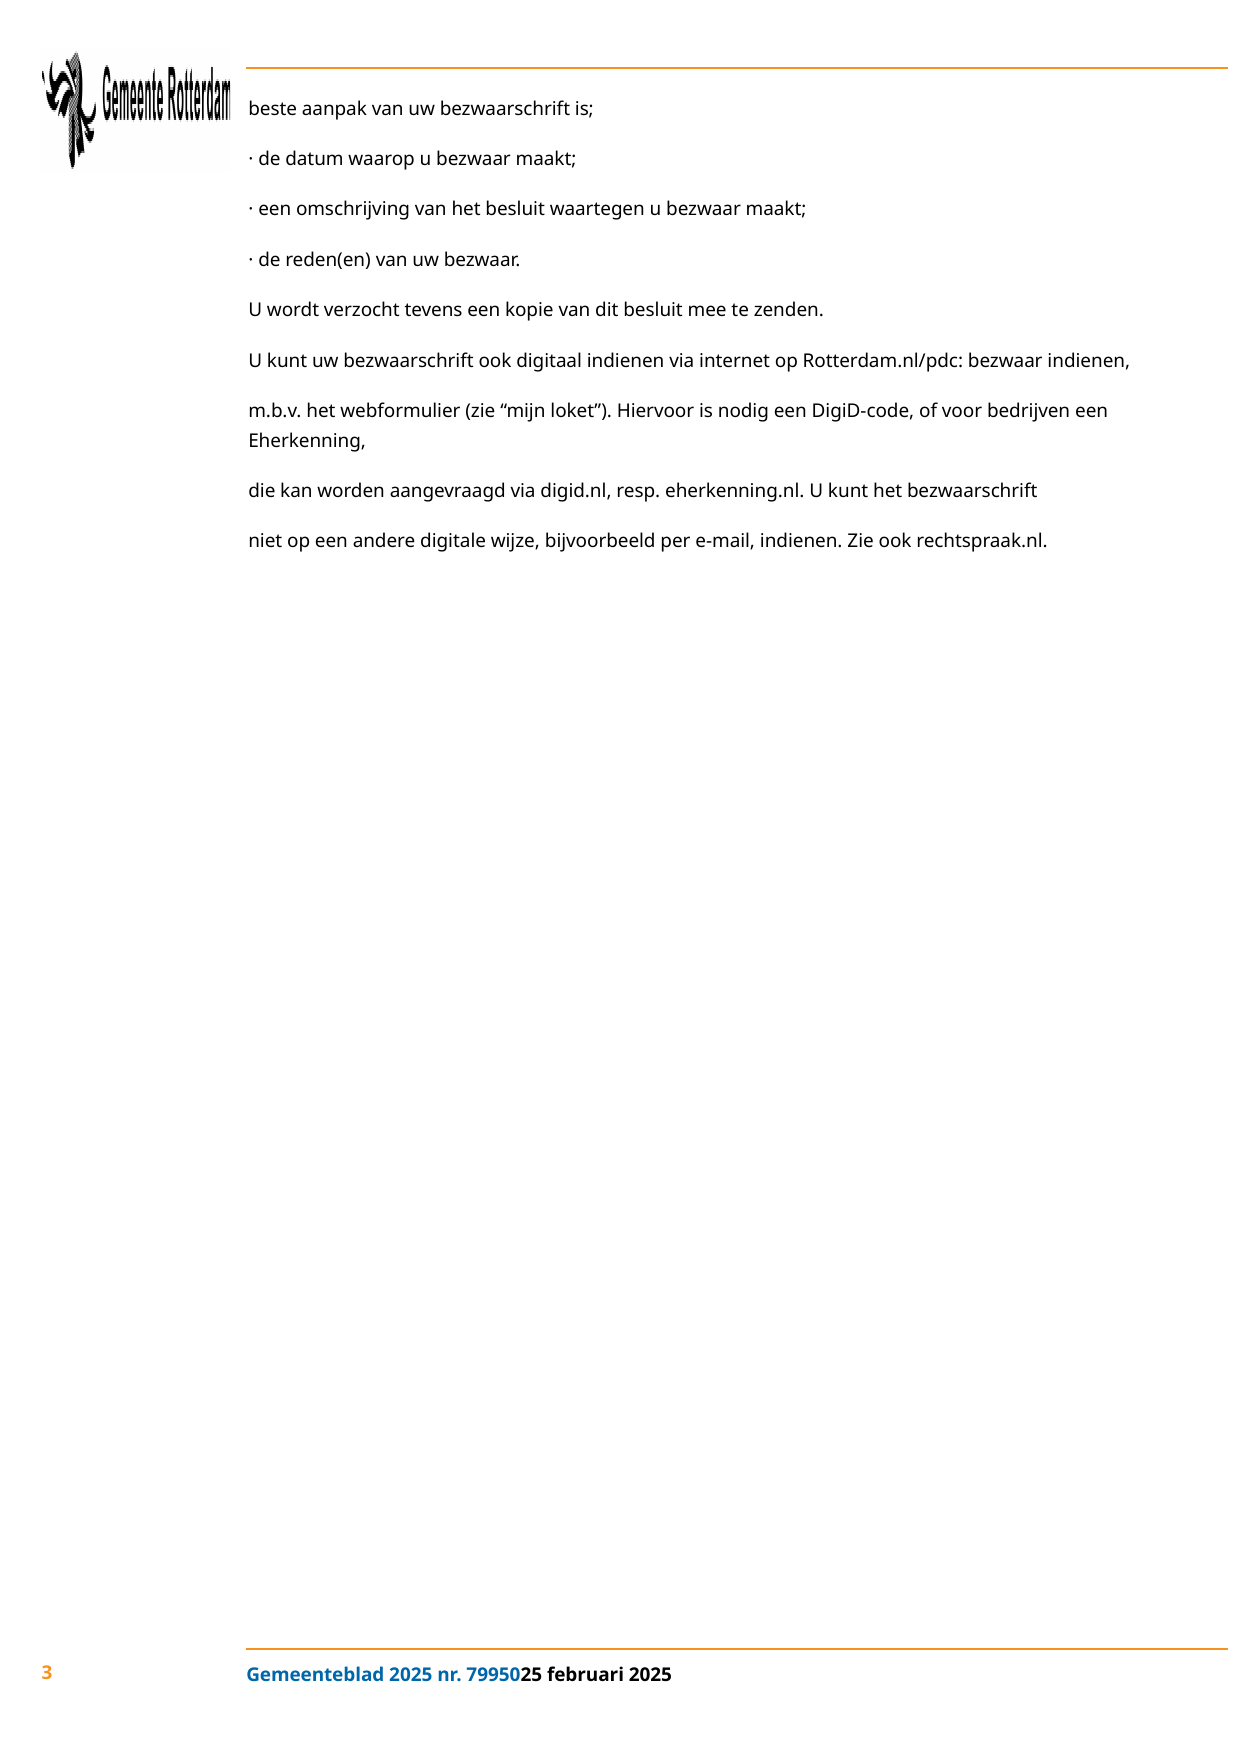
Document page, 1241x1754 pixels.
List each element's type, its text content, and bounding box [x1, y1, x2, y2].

text · de reden(en) van uw bezwaar. [248, 246, 1152, 272]
picture [41, 47, 231, 172]
text · een omschrijving van het besluit waartegen u bezwaar maakt; [248, 196, 1152, 221]
text die kan worden aangevraagd via digid.nl, resp. eherkenning.nl. U kunt het bezwaarschrift [248, 477, 1152, 503]
text · de datum waarop u bezwaar maakt; [248, 145, 1152, 171]
text U wordt verzocht tevens een kopie van dit besluit mee te zenden. [248, 296, 1152, 322]
text m.b.v. het webformulier (zie “mijn loket”). Hiervoor is nodig een DigiD-code, of voor bedrijven een Eherkenning, [248, 397, 1152, 453]
text beste aanpak van uw bezwaarschrift is; [248, 95, 1152, 121]
text U kunt uw bezwaarschrift ook digitaal indienen via internet op Rotterdam.nl/pdc: bezwaar indienen, [248, 347, 1152, 373]
text niet op een andere digitale wijze, bijvoorbeeld per e-mail, indienen. Zie ook rechtspraak.nl. [248, 528, 1152, 553]
